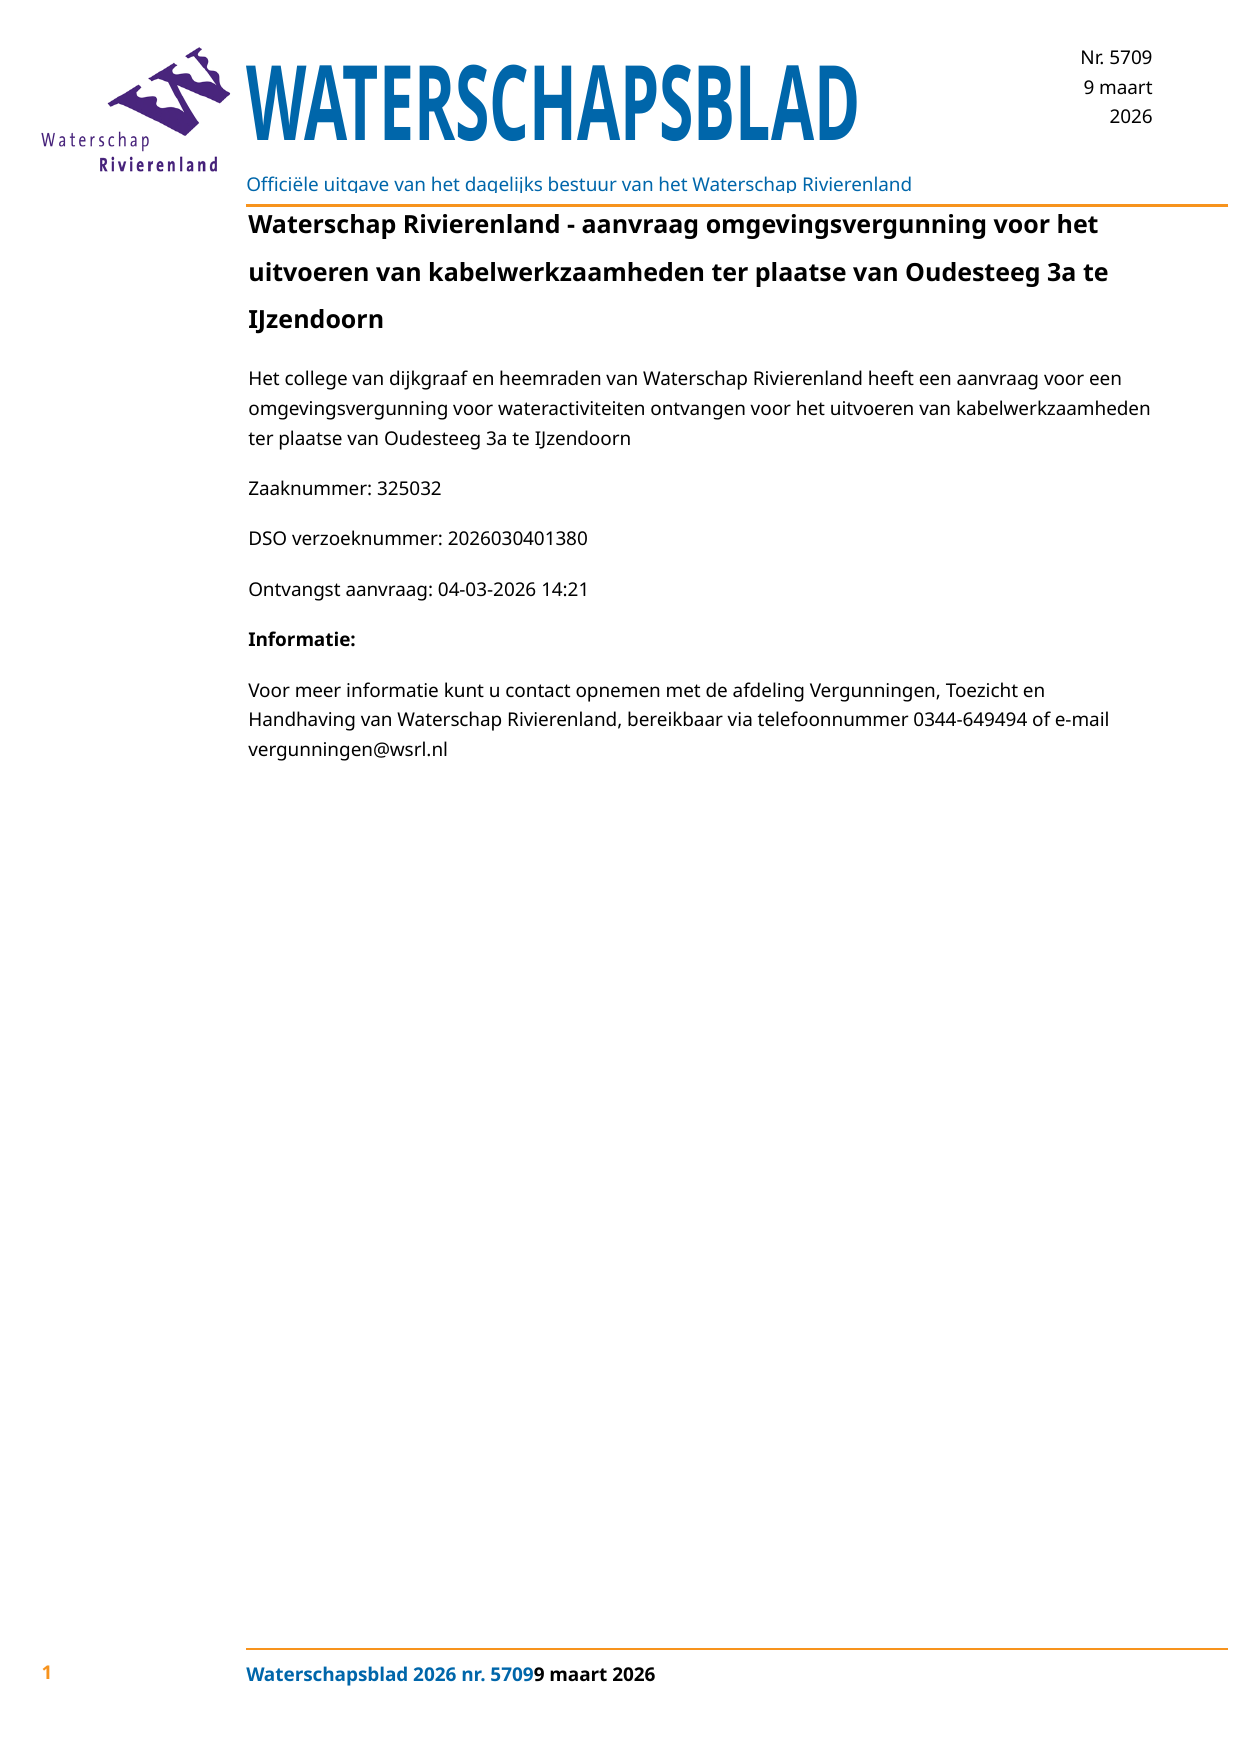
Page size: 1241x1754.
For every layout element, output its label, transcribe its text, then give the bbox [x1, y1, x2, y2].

text Ontvangst aanvraag: 04-03-2026 14:21 [248, 576, 1152, 602]
text DSO verzoeknummer: 2026030401380 [248, 526, 1152, 551]
text Informatie: [248, 626, 1152, 652]
text Zaaknummer: 325032 [248, 475, 1152, 501]
text Het college van dijkgraaf en heemraden van Waterschap Rivierenland heeft een aanvraag voor een omgevingsvergunning voor wateractiviteiten ontvangen voor het uitvoeren van kabelwerkzaamheden ter plaatse van Oudesteeg 3a te IJzendoorn [248, 366, 1152, 450]
text Waterschap Rivierenland - aanvraag omgevingsvergunning voor het uitvoeren van kabelwerkzaamheden ter plaatse van Oudesteeg 3a te IJzendoorn [248, 207, 1152, 336]
text Voor meer informatie kunt u contact opnemen met de afdeling Vergunningen, Toezicht en Handhaving van Waterschap Rivierenland, bereikbaar via telefoonnummer 0344-649494 of e-mail vergunningen@wsrl.nl [248, 677, 1152, 762]
picture [41, 47, 231, 172]
